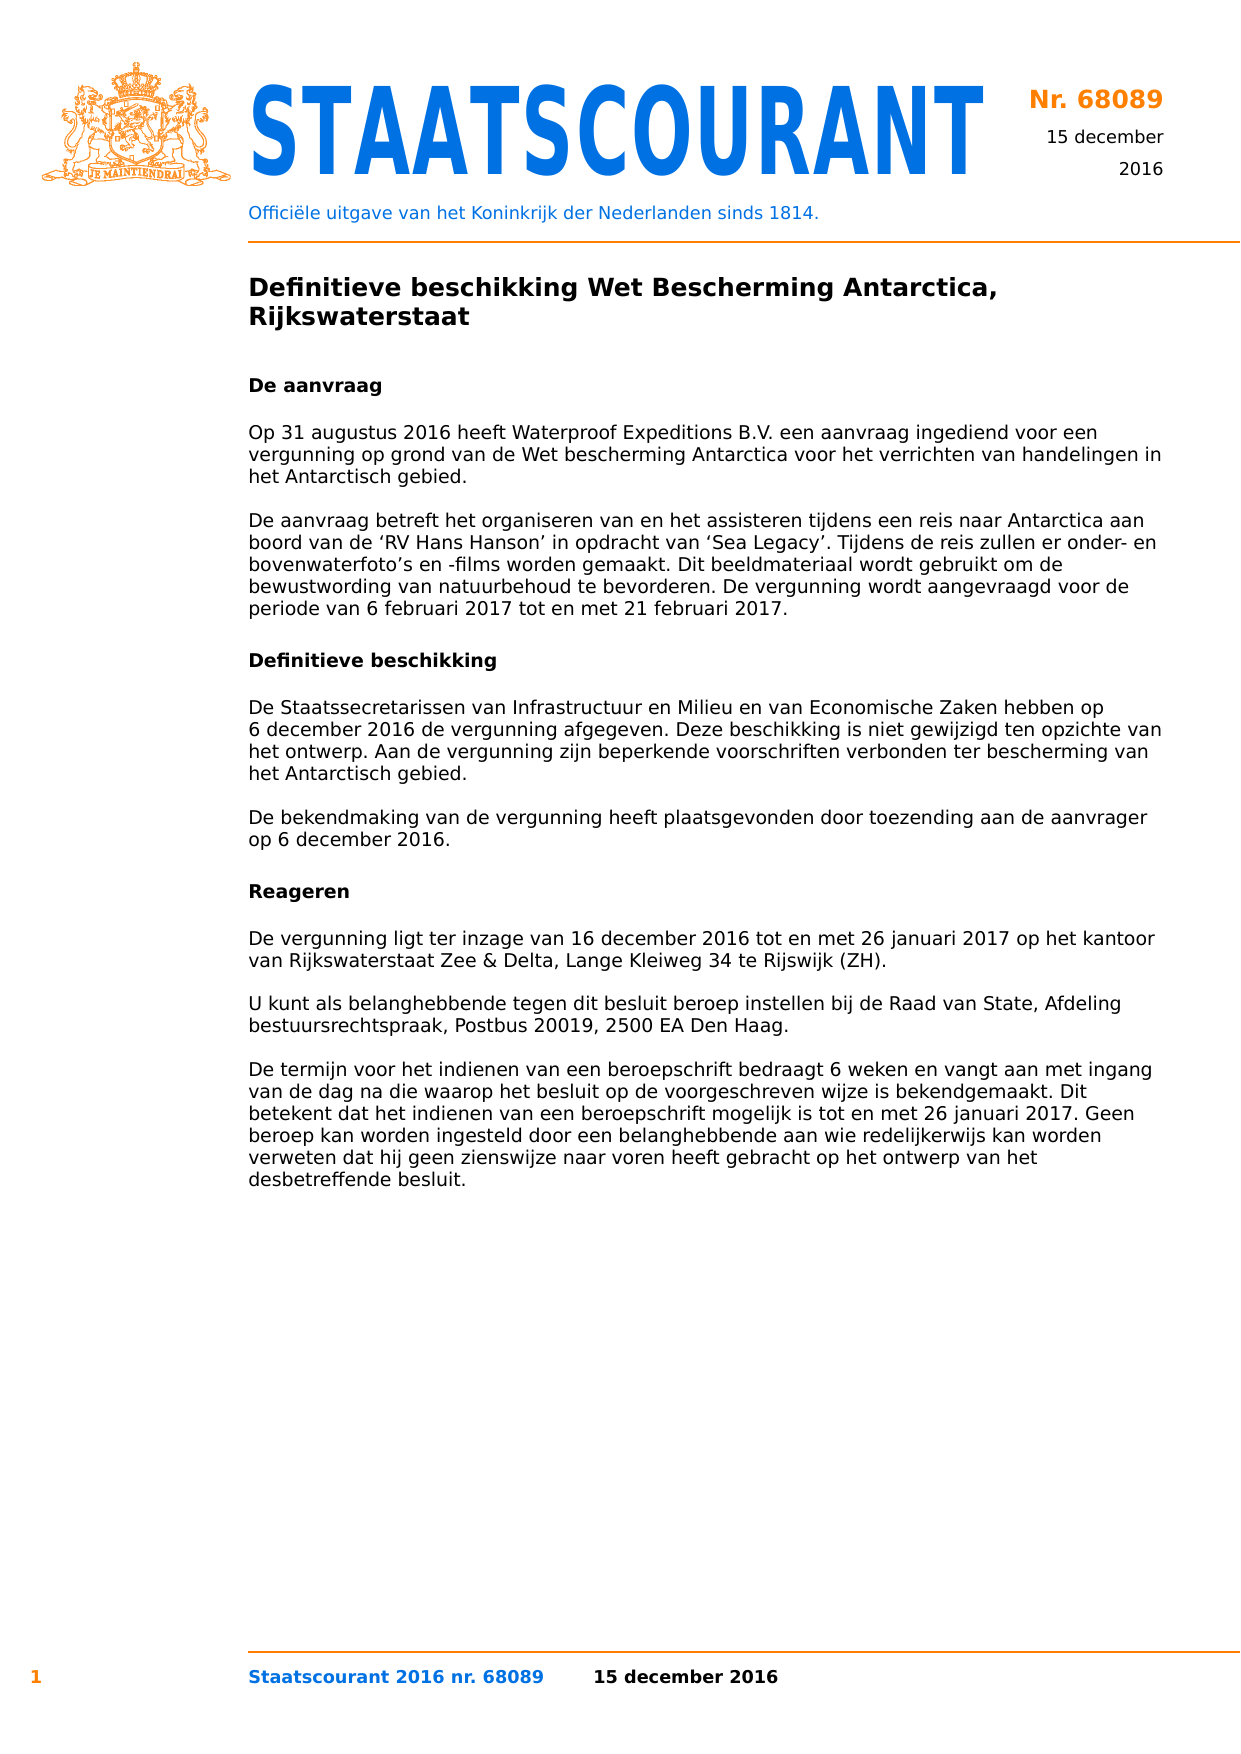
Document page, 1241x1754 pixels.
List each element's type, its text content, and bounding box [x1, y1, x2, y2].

subtitle De aanvraag [248, 375, 1163, 397]
subtitle Definitieve beschikking [248, 650, 1163, 672]
table_cell Officiële uitgave van het Koninkrijk der Nederlanden sinds 1814. [248, 203, 1240, 241]
text U kunt als belanghebbende tegen dit besluit beroep instellen bij de Raad van State, Afdeling bestuursrechtspraak, Postbus 20019, 2500 EA Den Haag. [248, 993, 1163, 1037]
subtitle Definitieve beschikking Wet Bescherming Antarctica, Rijkswaterstaat [248, 273, 1163, 331]
text De vergunning ligt ter inzage van 16 december 2016 tot en met 26 januari 2017 op het kantoor van Rijkswaterstaat Zee & Delta, Lange Kleiweg 34 te Rijswijk (ZH). [248, 927, 1163, 971]
text De Staatssecretarissen van Infrastructuur en Milieu en van Economische Zaken hebben op 6 december 2016 de vergunning afgegeven. Deze beschikking is niet gewijzigd ten opzichte van het ontwerp. Aan de vergunning zijn beperkende voorschriften verbonden ter bescherming van het Antarctisch gebied. [248, 697, 1163, 785]
subtitle Reageren [248, 881, 1163, 902]
table_cell 15 december [998, 121, 1240, 153]
text Op 31 augustus 2016 heeft Waterproof Expeditions B.V. een aanvraag ingediend voor een vergunning op grond van de Wet bescherming Antarctica voor het verrichten van handelingen in het Antarctisch gebied. [248, 422, 1163, 488]
text De aanvraag betreft het organiseren van en het assisteren tijdens een reis naar Antarctica aan boord van de ‘RV Hans Hanson’ in opdracht van ‘Sea Legacy’. Tijdens de reis zullen er onder- en bovenwaterfoto’s en -films worden gemaakt. Dit beeldmateriaal wordt gebruikt om de bewustwording van natuurbehoud te bevorderen. De vergunning wordt aangevraagd voor de periode van 6 februari 2017 tot en met 21 februari 2017. [248, 510, 1163, 620]
table_header STAATSCOURANT [248, 62, 998, 203]
text De termijn voor het indienen van een beroepschrift bedraagt 6 weken en vangt aan met ingang van de dag na die waarop het besluit op de voorgeschreven wijze is bekendgemaakt. Dit betekent dat het indienen van een beroepschrift mogelijk is tot en met 26 januari 2017. Geen beroep kan worden ingesteld door een belanghebbende aan wie redelijkerwijs kan worden verweten dat hij geen zienswijze naar voren heeft gebracht op het ontwerp van het desbetreffende besluit. [248, 1059, 1163, 1191]
picture [41, 62, 231, 186]
text De bekendmaking van de vergunning heeft plaatsgevonden door toezending aan de aanvrager op 6 december 2016. [248, 807, 1163, 851]
table_cell 2016 [998, 153, 1240, 203]
table_header [25, 62, 248, 241]
table_header Nr. 68089 [998, 62, 1240, 121]
